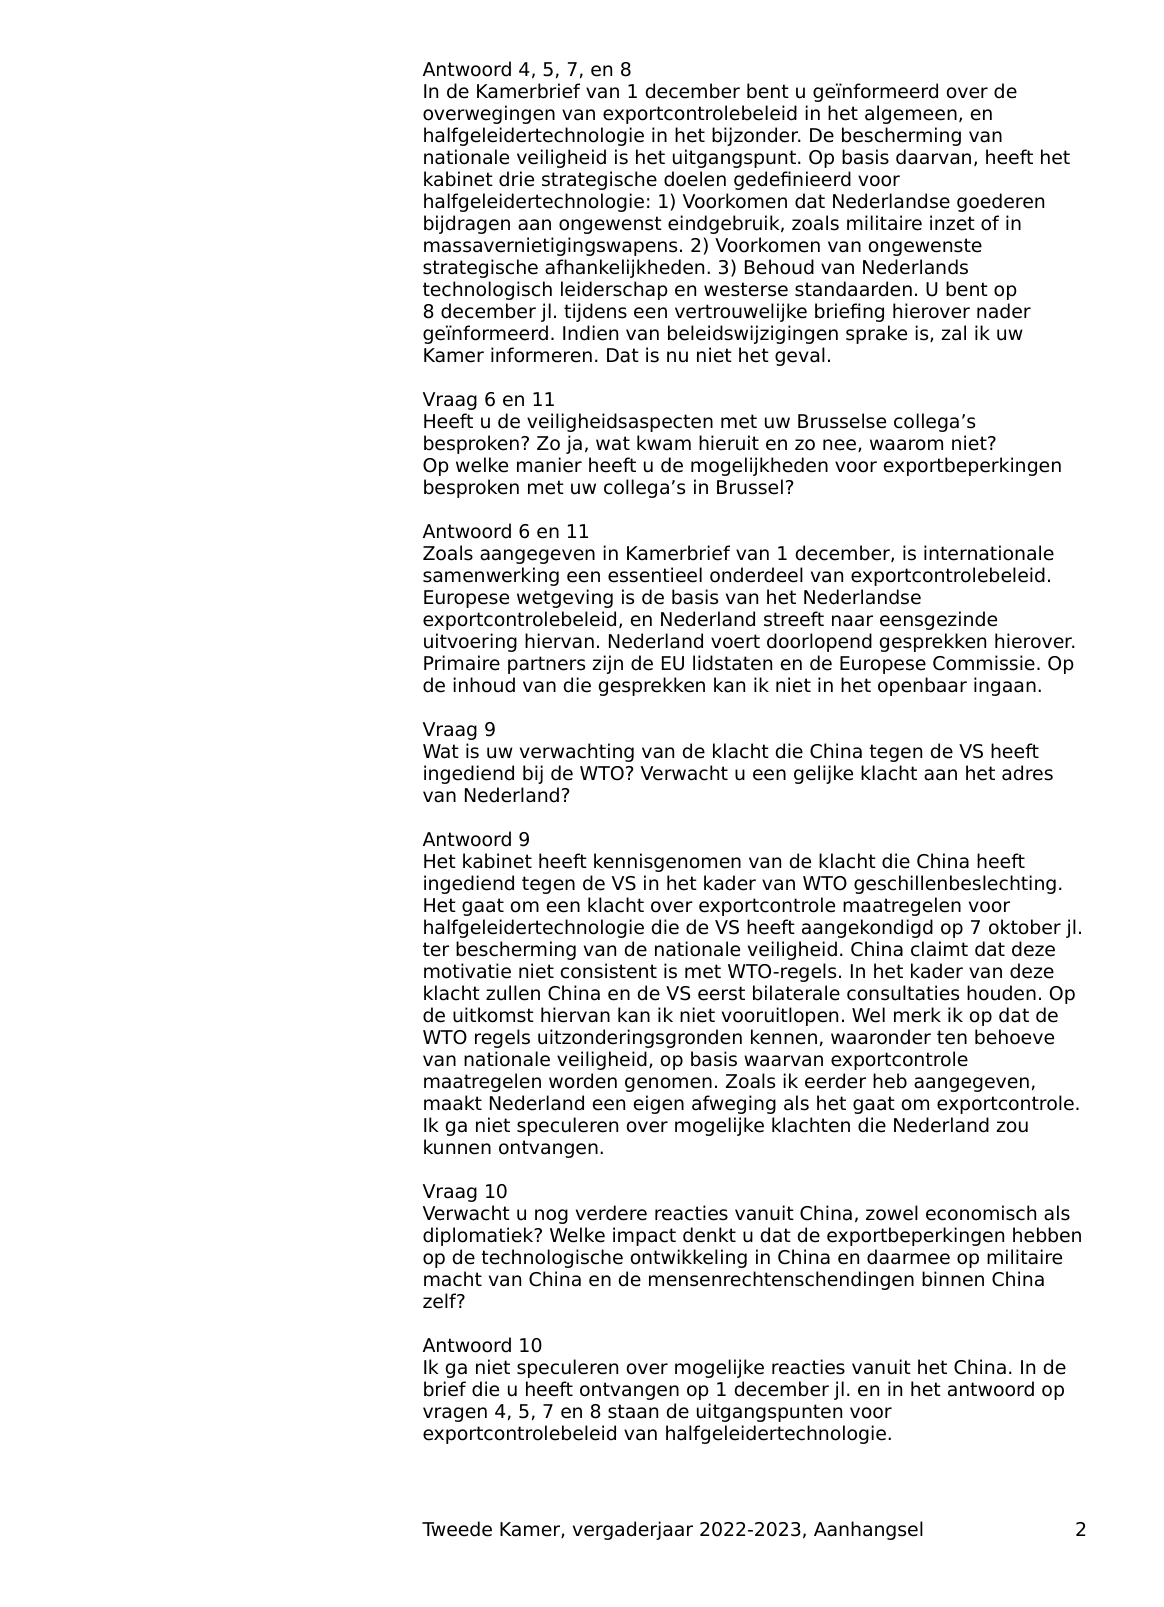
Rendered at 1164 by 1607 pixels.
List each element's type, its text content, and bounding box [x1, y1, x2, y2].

text Verwacht u nog verdere reacties vanuit China, zowel economisch als diplomatiek? Welke impact denkt u dat de exportbeperkingen hebben op de technologische ontwikkeling in China en daarmee op militaire macht van China en de mensenrechtenschendingen binnen China zelf? [422, 1203, 1087, 1313]
text Ik ga niet speculeren over mogelijke reacties vanuit het China. In de brief die u heeft ontvangen op 1 december jl. en in het antwoord op vragen 4, 5, 7 en 8 staan de uitgangspunten voor exportcontrolebeleid van halfgeleidertechnologie. [422, 1357, 1087, 1445]
text Op welke manier heeft u de mogelijkheden voor exportbeperkingen besproken met uw collega’s in Brussel? [422, 455, 1087, 499]
text In de Kamerbrief van 1 december bent u geïnformeerd over de overwegingen van exportcontrolebeleid in het algemeen, en halfgeleidertechnologie in het bijzonder. De bescherming van nationale veiligheid is het uitgangspunt. Op basis daarvan, heeft het kabinet drie strategische doelen gedefinieerd voor halfgeleidertechnologie: 1) Voorkomen dat Nederlandse goederen bijdragen aan ongewenst eindgebruik, zoals militaire inzet of in massavernietigingswapens. 2) Voorkomen van ongewenste strategische afhankelijkheden. 3) Behoud van Nederlands technologisch leiderschap en westerse standaarden. U bent op 8 december jl. tijdens een vertrouwelijke briefing hierover nader geïnformeerd. Indien van beleidswijzigingen sprake is, zal ik uw Kamer informeren. Dat is nu niet het geval. [422, 81, 1087, 367]
text Vraag 6 en 11 [422, 389, 1087, 411]
text Antwoord 4, 5, 7, en 8 [422, 59, 1087, 81]
text Zoals aangegeven in Kamerbrief van 1 december, is internationale samenwerking een essentieel onderdeel van exportcontrolebeleid. Europese wetgeving is de basis van het Nederlandse exportcontrolebeleid, en Nederland streeft naar eensgezinde uitvoering hiervan. Nederland voert doorlopend gesprekken hierover. Primaire partners zijn de EU lidstaten en de Europese Commissie. Op de inhoud van die gesprekken kan ik niet in het openbaar ingaan. [422, 543, 1087, 697]
text Vraag 9 [422, 719, 1087, 741]
text Vraag 10 [422, 1181, 1087, 1203]
text Antwoord 6 en 11 [422, 521, 1087, 543]
text Antwoord 9 [422, 829, 1087, 851]
text Wat is uw verwachting van de klacht die China tegen de VS heeft ingediend bij de WTO? Verwacht u een gelijke klacht aan het adres van Nederland? [422, 741, 1087, 807]
text Heeft u de veiligheidsaspecten met uw Brusselse collega’s besproken? Zo ja, wat kwam hieruit en zo nee, waarom niet? [422, 411, 1087, 455]
text Antwoord 10 [422, 1335, 1087, 1357]
text Het kabinet heeft kennisgenomen van de klacht die China heeft ingediend tegen de VS in het kader van WTO geschillenbeslechting. Het gaat om een klacht over exportcontrole maatregelen voor halfgeleidertechnologie die de VS heeft aangekondigd op 7 oktober jl. ter bescherming van de nationale veiligheid. China claimt dat deze motivatie niet consistent is met WTO-regels. In het kader van deze klacht zullen China en de VS eerst bilaterale consultaties houden. Op de uitkomst hiervan kan ik niet vooruitlopen. Wel merk ik op dat de WTO regels uitzonderingsgronden kennen, waaronder ten behoeve van nationale veiligheid, op basis waarvan exportcontrole maatregelen worden genomen. Zoals ik eerder heb aangegeven, maakt Nederland een eigen afweging als het gaat om exportcontrole. Ik ga niet speculeren over mogelijke klachten die Nederland zou kunnen ontvangen. [422, 851, 1087, 1159]
